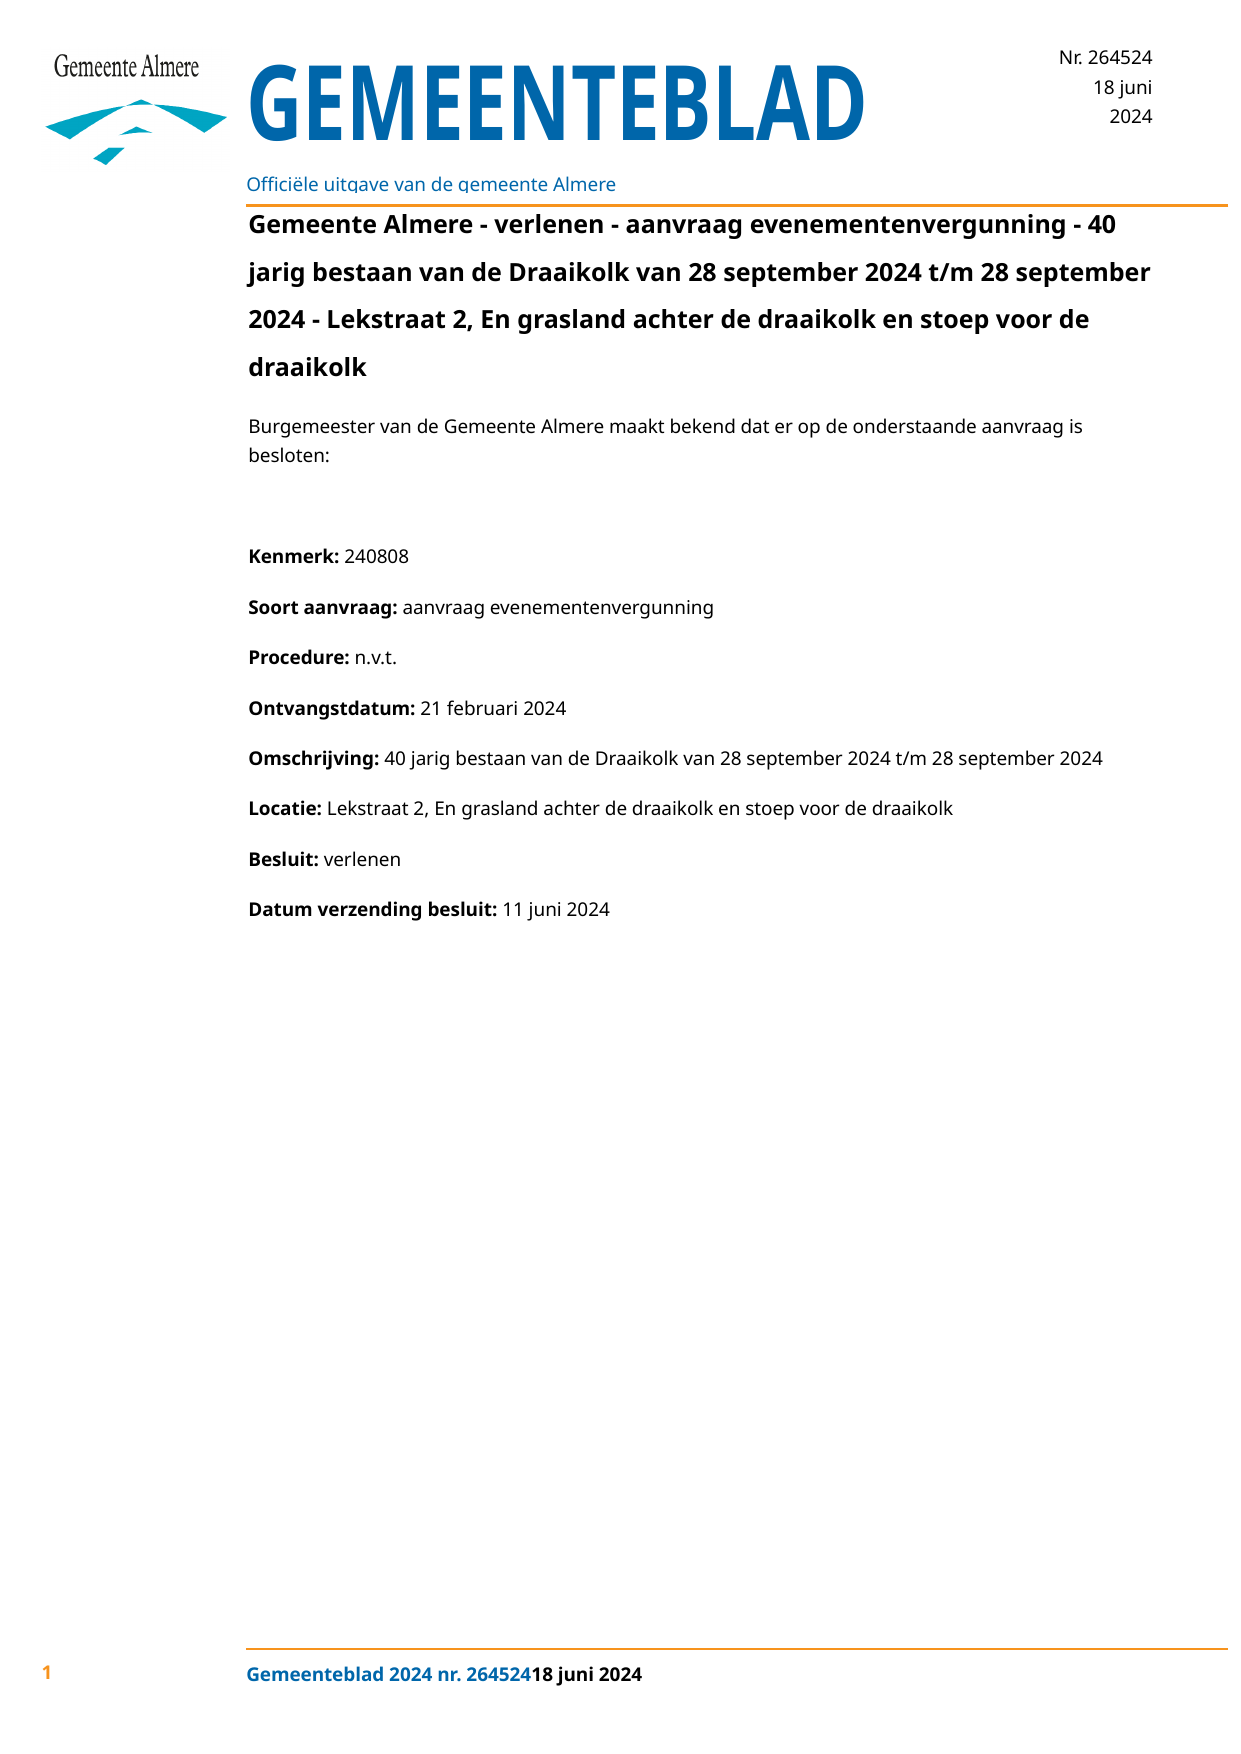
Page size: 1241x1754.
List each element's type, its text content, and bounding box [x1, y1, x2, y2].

text Procedure: n.v.t. [248, 644, 1152, 670]
text Locatie: Lekstraat 2, En grasland achter de draaikolk en stoep voor de draaikolk [248, 796, 1152, 821]
text Burgemeester van de Gemeente Almere maakt bekend dat er op de onderstaande aanvraag is besloten: [248, 413, 1152, 468]
text Besluit: verlenen [248, 846, 1152, 872]
text Datum verzending besluit: 11 juni 2024 [248, 896, 1152, 922]
text Ontvangstdatum: 21 februari 2024 [248, 695, 1152, 721]
text Soort aanvraag: aanvraag evenementenvergunning [248, 594, 1152, 620]
text Kenmerk: 240808 [248, 543, 1152, 569]
text Omschrijving: 40 jarig bestaan van de Draaikolk van 28 september 2024 t/m 28 september 2024 [248, 745, 1152, 771]
text Gemeente Almere - verlenen - aanvraag evenementenvergunning - 40 jarig bestaan van de Draaikolk van 28 september 2024 t/m 28 september 2024 - Lekstraat 2, En grasland achter de draaikolk en stoep voor de draaikolk [248, 207, 1152, 384]
picture [41, 47, 231, 172]
